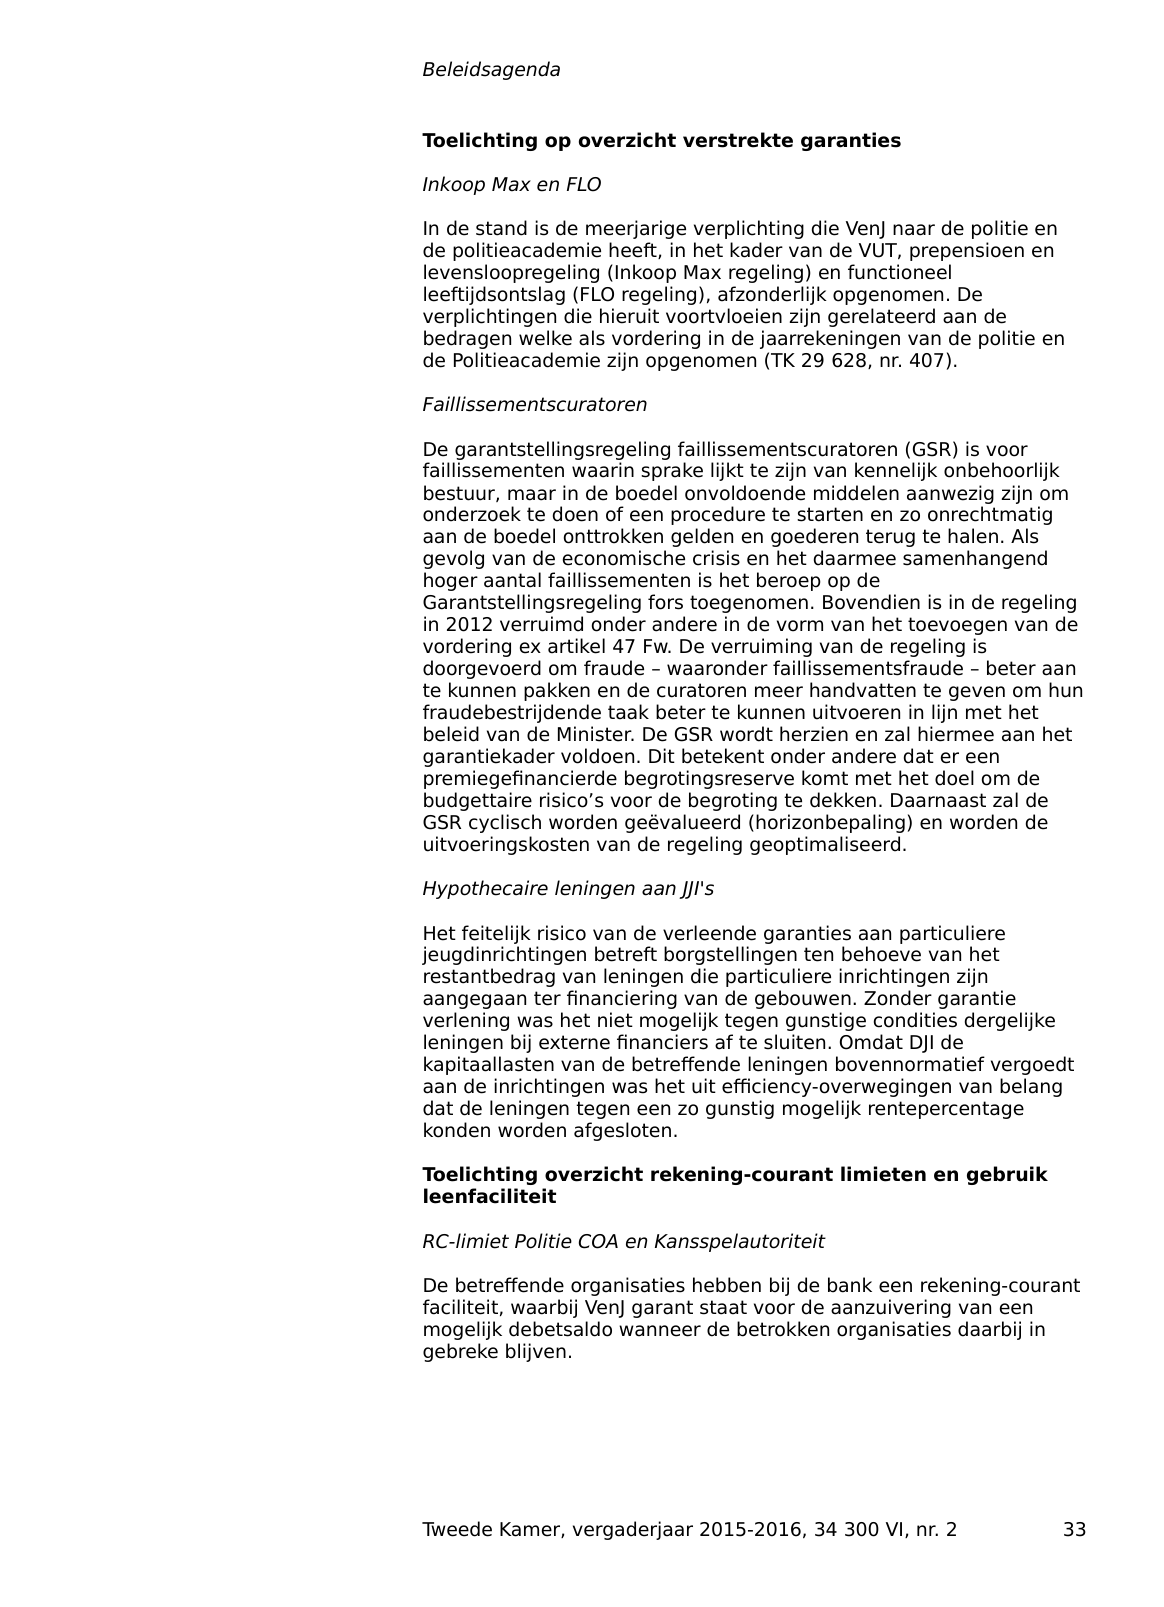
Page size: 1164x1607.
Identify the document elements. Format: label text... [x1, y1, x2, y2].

text Het feitelijk risico van de verleende garanties aan particuliere jeugdinrichtingen betreft borgstellingen ten behoeve van het restantbedrag van leningen die particuliere inrichtingen zijn aangegaan ter financiering van de gebouwen. Zonder garantie verlening was het niet mogelijk tegen gunstige condities dergelijke leningen bij externe financiers af te sluiten. Omdat DJI de kapitaallasten van de betreffende leningen bovennormatief vergoedt aan de inrichtingen was het uit efficiency-overwegingen van belang dat de leningen tegen een zo gunstig mogelijk rentepercentage konden worden afgesloten. [422, 922, 1087, 1142]
subtitle Faillissementscuratoren [422, 394, 1087, 416]
text De betreffende organisaties hebben bij de bank een rekening-courant faciliteit, waarbij VenJ garant staat voor de aanzuivering van een mogelijk debetsaldo wanneer de betrokken organisaties daarbij in gebreke blijven. [422, 1275, 1087, 1363]
subtitle Inkoop Max en FLO [422, 174, 1087, 196]
subtitle RC-limiet Politie COA en Kansspelautoriteit [422, 1231, 1087, 1252]
text In de stand is de meerjarige verplichting die VenJ naar de politie en de politieacademie heeft, in het kader van de VUT, prepensioen en levensloopregeling (Inkoop Max regeling) en functioneel leeftijdsontslag (FLO regeling), afzonderlijk opgenomen. De verplichtingen die hieruit voortvloeien zijn gerelateerd aan de bedragen welke als vordering in de jaarrekeningen van de politie en de Politieacademie zijn opgenomen (TK 29 628, nr. 407). [422, 218, 1087, 372]
subtitle Toelichting op overzicht verstrekte garanties [422, 130, 1087, 152]
text De garantstellingsregeling faillissementscuratoren (GSR) is voor faillissementen waarin sprake lijkt te zijn van kennelijk onbehoorlijk bestuur, maar in de boedel onvoldoende middelen aanwezig zijn om onderzoek te doen of een procedure te starten en zo onrechtmatig aan de boedel onttrokken gelden en goederen terug te halen. Als gevolg van de economische crisis en het daarmee samenhangend hoger aantal faillissementen is het beroep op de Garantstellingsregeling fors toegenomen. Bovendien is in de regeling in 2012 verruimd onder andere in de vorm van het toevoegen van de vordering ex artikel 47 Fw. De verruiming van de regeling is doorgevoerd om fraude – waaronder faillissementsfraude – beter aan te kunnen pakken en de curatoren meer handvatten te geven om hun fraudebestrijdende taak beter te kunnen uitvoeren in lijn met het beleid van de Minister. De GSR wordt herzien en zal hiermee aan het garantiekader voldoen. Dit betekent onder andere dat er een premiegefinancierde begrotingsreserve komt met het doel om de budgettaire risico’s voor de begroting te dekken. Daarnaast zal de GSR cyclisch worden geëvalueerd (horizonbepaling) en worden de uitvoeringskosten van de regeling geoptimaliseerd. [422, 438, 1087, 856]
subtitle Toelichting overzicht rekening-courant limieten en gebruik leenfaciliteit [422, 1164, 1087, 1208]
subtitle Hypothecaire leningen aan JJI's [422, 878, 1087, 900]
